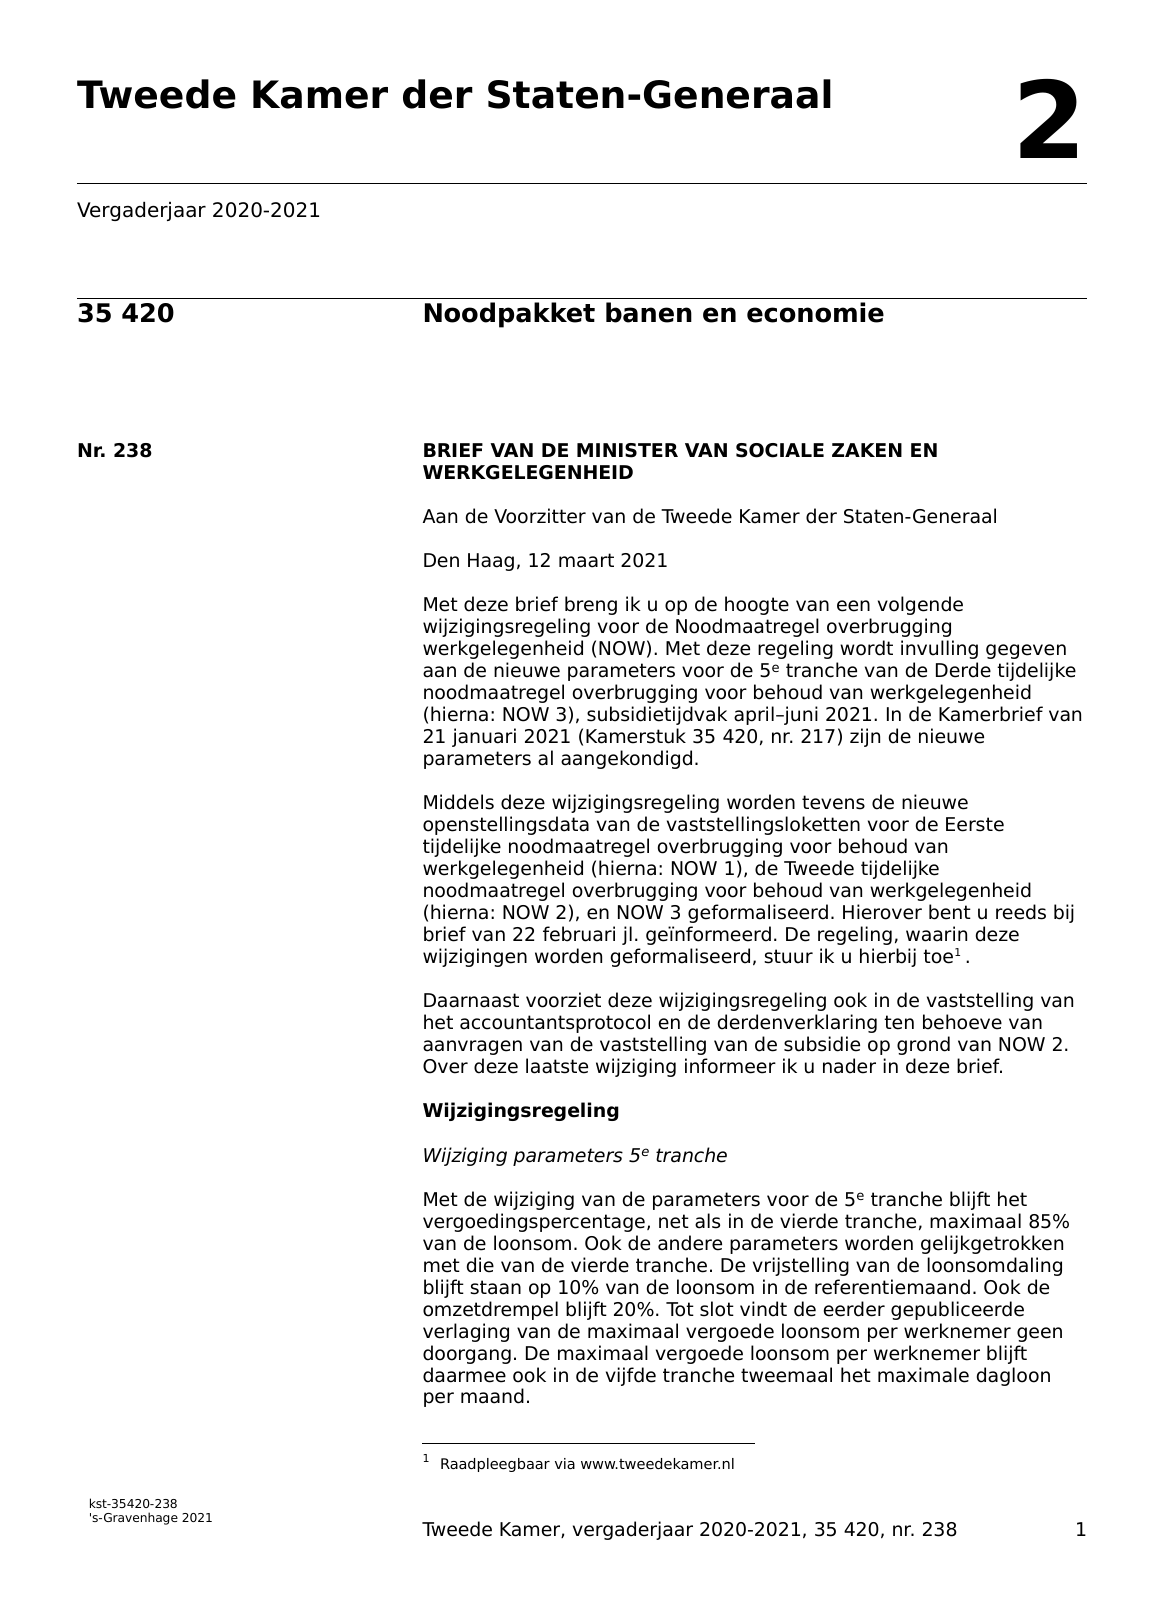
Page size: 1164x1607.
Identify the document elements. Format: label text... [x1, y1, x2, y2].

subtitle Nr. 238 BRIEF VAN DE MINISTER VAN SOCIALE ZAKEN EN WERKGELEGENHEID [77, 440, 1087, 484]
text 's-Gravenhage 2021 [88, 1511, 323, 1525]
text Middels deze wijzigingsregeling worden tevens de nieuwe openstellingsdata van de vaststellingsloketten voor de Eerste tijdelijke noodmaatregel overbrugging voor behoud van werkgelegenheid (hierna: NOW 1), de Tweede tijdelijke noodmaatregel overbrugging voor behoud van werkgelegenheid (hierna: NOW 2), en NOW 3 geformaliseerd. Hierover bent u reeds bij brief van 22 februari jl. geïnformeerd. De regeling, waarin deze wijzigingen worden geformaliseerd, stuur ik u hierbij toe. [422, 792, 1087, 968]
text Met deze brief breng ik u op de hoogte van een volgende wijzigingsregeling voor de Noodmaatregel overbrugging werkgelegenheid (NOW). Met deze regeling wordt invulling gegeven aan de nieuwe parameters voor de 5e tranche van de Derde tijdelijke noodmaatregel overbrugging voor behoud van werkgelegenheid (hierna: NOW 3), subsidietijdvak april–juni 2021. In de Kamerbrief van 21 januari 2021 (Kamerstuk 35 420, nr. 217) zijn de nieuwe parameters al aangekondigd. [422, 594, 1087, 770]
text kst-35420-238 [88, 1497, 323, 1511]
subtitle Wijzigingsregeling [422, 1100, 1087, 1122]
text Den Haag, 12 maart 2021 [422, 550, 1087, 572]
text Met de wijziging van de parameters voor de 5e tranche blijft het vergoedingspercentage, net als in de vierde tranche, maximaal 85% van de loonsom. Ook de andere parameters worden gelijkgetrokken met die van de vierde tranche. De vrijstelling van de loonsomdaling blijft staan op 10% van de loonsom in de referentiemaand. Ook de omzetdrempel blijft 20%. Tot slot vindt de eerder gepubliceerde verlaging van de maximaal vergoede loonsom per werknemer geen doorgang. De maximaal vergoede loonsom per werknemer blijft daarmee ook in de vijfde tranche tweemaal het maximale dagloon per maand. [422, 1189, 1087, 1408]
table_header 2 [886, 59, 1087, 183]
table_cell Vergaderjaar 2020-2021 [77, 184, 1087, 298]
text Raadpleegbaar via www.tweedekamer.nl [422, 1452, 1087, 1474]
table_header Tweede Kamer der Staten-Generaal [77, 59, 886, 183]
subtitle 35 420 Noodpakket banen en economie [77, 299, 1087, 329]
text Daarnaast voorziet deze wijzigingsregeling ook in de vaststelling van het accountantsprotocol en de derdenverklaring ten behoeve van aanvragen van de vaststelling van de subsidie op grond van NOW 2. Over deze laatste wijziging informeer ik u nader in deze brief. [422, 990, 1087, 1078]
text Aan de Voorzitter van de Tweede Kamer der Staten-Generaal [422, 506, 1087, 528]
subtitle Wijziging parameters 5e tranche [422, 1144, 1087, 1166]
